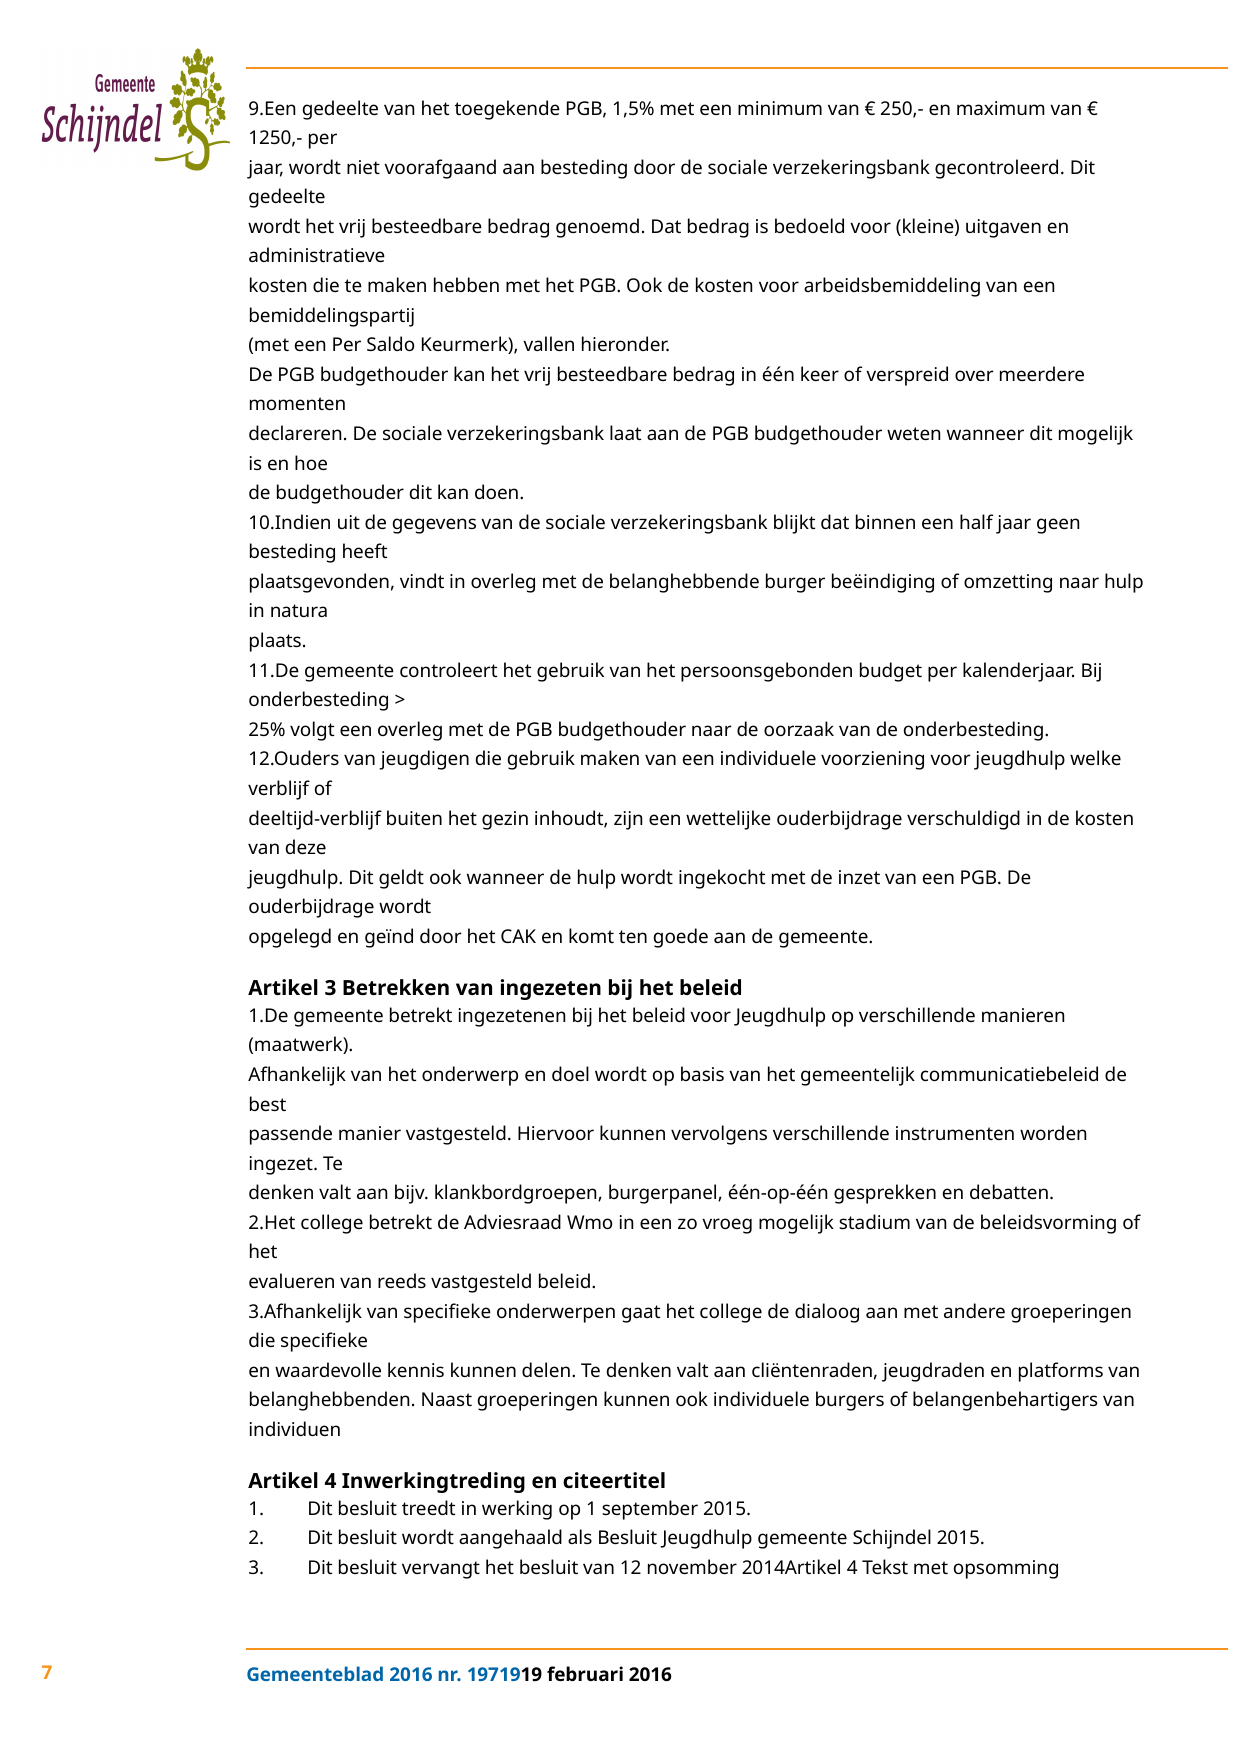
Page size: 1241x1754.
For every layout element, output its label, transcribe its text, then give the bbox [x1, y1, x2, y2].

text jaar, wordt niet voorafgaand aan besteding door de sociale verzekeringsbank gecontroleerd. Dit gedeelte [248, 154, 1152, 209]
text en waardevolle kennis kunnen delen. Te denken valt aan cliëntenraden, jeugdraden en platforms van [248, 1357, 1152, 1383]
text opgelegd en geïnd door het CAK en komt ten goede aan de gemeente. [248, 923, 1152, 949]
text declareren. De sociale verzekeringsbank laat aan de PGB budgethouder weten wanneer dit mogelijk is en hoe [248, 420, 1152, 476]
text deeltijd-verblijf buiten het gezin inhoudt, zijn een wettelijke ouderbijdrage verschuldigd in de kosten van deze [248, 805, 1152, 860]
picture [41, 47, 231, 172]
text plaatsgevonden, vindt in overleg met de belanghebbende burger beëindiging of omzetting naar hulp in natura [248, 568, 1152, 623]
text wordt het vrij besteedbare bedrag genoemd. Dat bedrag is bedoeld voor (kleine) uitgaven en administratieve [248, 213, 1152, 268]
list Dit besluit treedt in werking op 1 september 2015. [248, 1495, 1152, 1521]
text Artikel 4 Inwerkingtreding en citeertitel [248, 1467, 1152, 1495]
text jeugdhulp. Dit geldt ook wanneer de hulp wordt ingekocht met de inzet van een PGB. De ouderbijdrage wordt [248, 864, 1152, 919]
text 10.Indien uit de gegevens van de sociale verzekeringsbank blijkt dat binnen een half jaar geen besteding heeft [248, 509, 1152, 564]
text evalueren van reeds vastgesteld beleid. [248, 1268, 1152, 1294]
text 11.De gemeente controleert het gebruik van het persoonsgebonden budget per kalenderjaar. Bij onderbesteding > [248, 657, 1152, 712]
text passende manier vastgesteld. Hiervoor kunnen vervolgens verschillende instrumenten worden ingezet. Te [248, 1120, 1152, 1176]
text (met een Per Saldo Keurmerk), vallen hieronder. [248, 331, 1152, 357]
text de budgethouder dit kan doen. [248, 479, 1152, 505]
text Afhankelijk van het onderwerp en doel wordt op basis van het gemeentelijk communicatiebeleid de best [248, 1061, 1152, 1116]
text 25% volgt een overleg met de PGB budgethouder naar de oorzaak van de onderbesteding. [248, 716, 1152, 742]
text Artikel 3 Betrekken van ingezeten bij het beleid [248, 973, 1152, 1002]
text De PGB budgethouder kan het vrij besteedbare bedrag in één keer of verspreid over meerdere momenten [248, 361, 1152, 416]
text 9.Een gedeelte van het toegekende PGB, 1,5% met een minimum van € 250,- en maximum van € 1250,- per [248, 95, 1152, 150]
text belanghebbenden. Naast groeperingen kunnen ook individuele burgers of belangenbehartigers van individuen [248, 1387, 1152, 1442]
text 1.De gemeente betrekt ingezetenen bij het beleid voor Jeugdhulp op verschillende manieren (maatwerk). [248, 1002, 1152, 1057]
text kosten die te maken hebben met het PGB. Ook de kosten voor arbeidsbemiddeling van een bemiddelingspartij [248, 272, 1152, 328]
text 12.Ouders van jeugdigen die gebruik maken van een individuele voorziening voor jeugdhulp welke verblijf of [248, 746, 1152, 801]
text 2.Het college betrekt de Adviesraad Wmo in een zo vroeg mogelijk stadium van de beleidsvorming of het [248, 1209, 1152, 1264]
text denken valt aan bijv. klankbordgroepen, burgerpanel, één-op-één gesprekken en debatten. [248, 1179, 1152, 1205]
text 3.Afhankelijk van specifieke onderwerpen gaat het college de dialoog aan met andere groeperingen die specifieke [248, 1298, 1152, 1353]
text plaats. [248, 627, 1152, 653]
list Dit besluit vervangt het besluit van 12 november 2014Artikel 4 Tekst met opsomming [248, 1554, 1152, 1580]
list Dit besluit wordt aangehaald als Besluit Jeugdhulp gemeente Schijndel 2015. [248, 1524, 1152, 1550]
